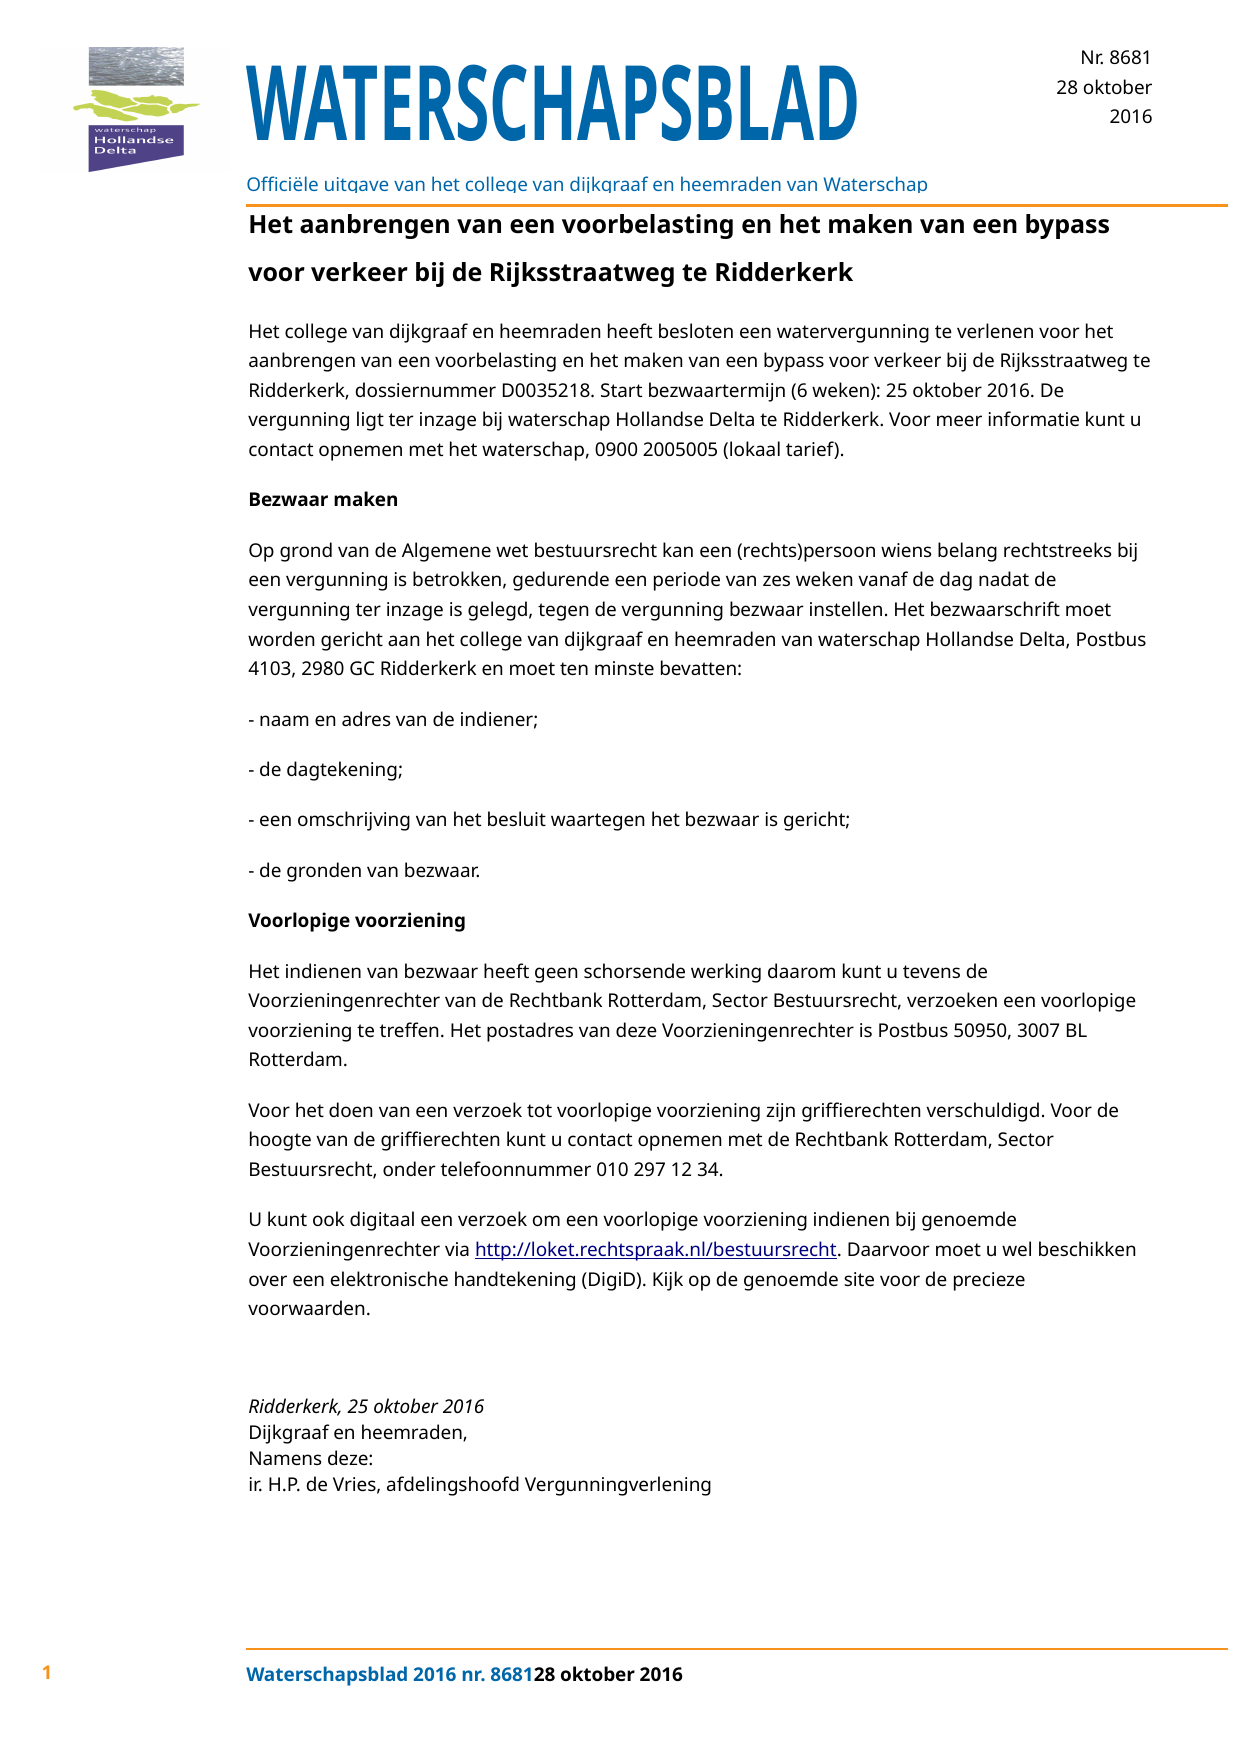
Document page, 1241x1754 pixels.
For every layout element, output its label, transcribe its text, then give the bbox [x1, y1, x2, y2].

text Bezwaar maken [248, 487, 1152, 512]
text - de dagtekening; [248, 756, 1152, 782]
text ir. H.P. de Vries, afdelingshoofd Vergunningverlening [248, 1471, 1152, 1497]
text Op grond van de Algemene wet bestuursrecht kan een (rechts)persoon wiens belang rechtstreeks bij een vergunning is betrokken, gedurende een periode van zes weken vanaf de dag nadat de vergunning ter inzage is gelegd, tegen de vergunning bezwaar instellen. Het bezwaarschrift moet worden gericht aan het college van dijkgraaf en heemraden van waterschap Hollandse Delta, Postbus 4103, 2980 GC Ridderkerk en moet ten minste bevatten: [248, 537, 1152, 681]
text Het college van dijkgraaf en heemraden heeft besloten een watervergunning te verlenen voor het aanbrengen van een voorbelasting en het maken van een bypass voor verkeer bij de Rijksstraatweg te Ridderkerk, dossiernummer D0035218. Start bezwaartermijn (6 weken): 25 oktober 2016. De vergunning ligt ter inzage bij waterschap Hollandse Delta te Ridderkerk. Voor meer informatie kunt u contact opnemen met het waterschap, 0900 2005005 (lokaal tarief). [248, 318, 1152, 462]
text Namens deze: [248, 1445, 1152, 1471]
text Ridderkerk, 25 oktober 2016 [248, 1394, 1152, 1419]
text Voorlopige voorziening [248, 907, 1152, 933]
text U kunt ook digitaal een verzoek om een voorlopige voorziening indienen bij genoemde Voorzieningenrechter via http://loket.rechtspraak.nl/bestuursrecht. Daarvoor moet u wel beschikken over een elektronische handtekening (DigiD). Kijk op de genoemde site voor de precieze voorwaarden. [248, 1207, 1152, 1321]
text Voor het doen van een verzoek tot voorlopige voorziening zijn griffierechten verschuldigd. Voor de hoogte van de griffierechten kunt u contact opnemen met de Rechtbank Rotterdam, Sector Bestuursrecht, onder telefoonnummer 010 297 12 34. [248, 1097, 1152, 1182]
text - naam en adres van de indiener; [248, 706, 1152, 732]
text Het aanbrengen van een voorbelasting en het maken van een bypass voor verkeer bij de Rijksstraatweg te Ridderkerk [248, 207, 1152, 288]
picture [41, 47, 231, 172]
text Dijkgraaf en heemraden, [248, 1419, 1152, 1445]
text - een omschrijving van het besluit waartegen het bezwaar is gericht; [248, 807, 1152, 832]
text - de gronden van bezwaar. [248, 857, 1152, 883]
text Het indienen van bezwaar heeft geen schorsende werking daarom kunt u tevens de Voorzieningenrechter van de Rechtbank Rotterdam, Sector Bestuursrecht, verzoeken een voorlopige voorziening te treffen. Het postadres van deze Voorzieningenrechter is Postbus 50950, 3007 BL Rotterdam. [248, 958, 1152, 1072]
